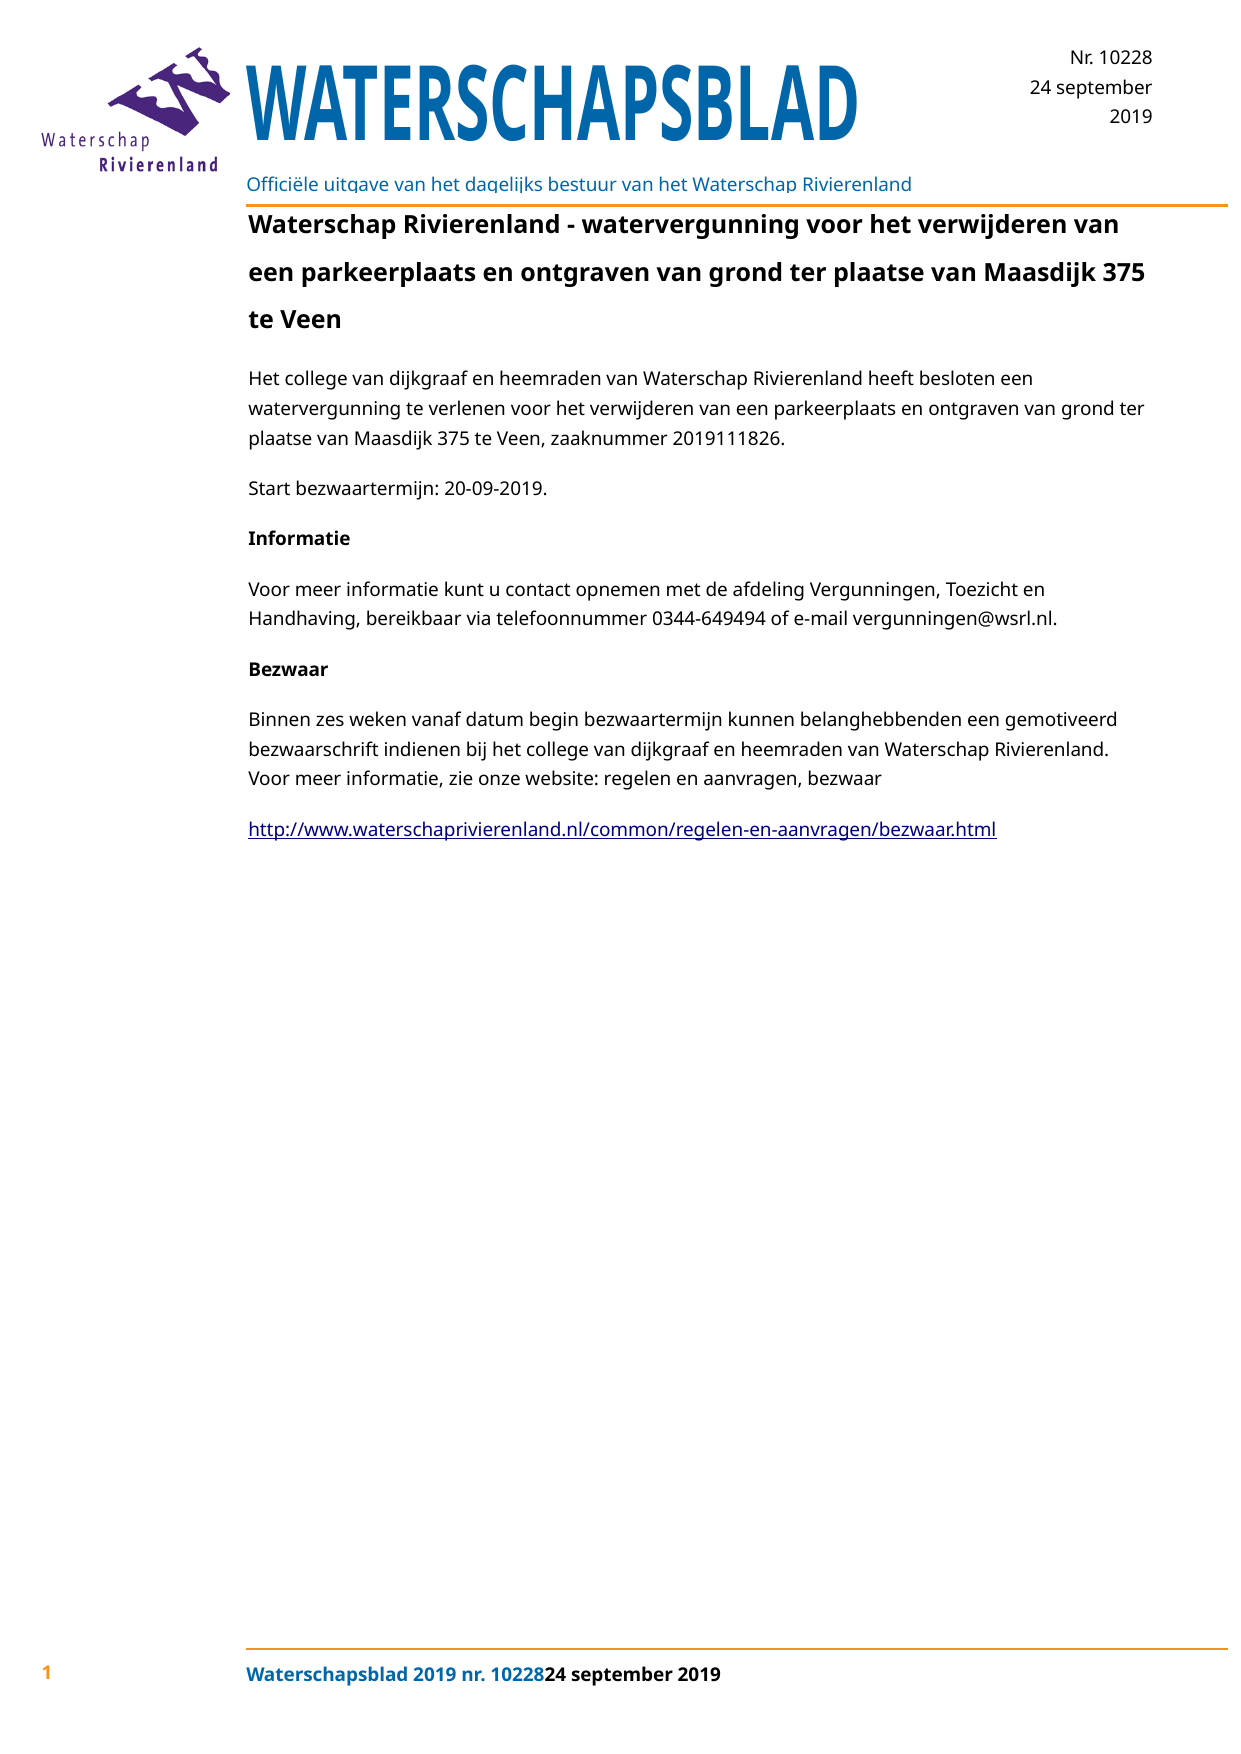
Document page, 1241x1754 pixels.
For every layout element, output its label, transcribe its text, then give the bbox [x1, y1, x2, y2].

text Voor meer informatie kunt u contact opnemen met de afdeling Vergunningen, Toezicht en Handhaving, bereikbaar via telefoonnummer 0344-649494 of e-mail vergunningen@wsrl.nl. [248, 576, 1152, 631]
text Binnen zes weken vanaf datum begin bezwaartermijn kunnen belanghebbenden een gemotiveerd bezwaarschrift indienen bij het college van dijkgraaf en heemraden van Waterschap Rivierenland. Voor meer informatie, zie onze website: regelen en aanvragen, bezwaar [248, 706, 1152, 791]
text Het college van dijkgraaf en heemraden van Waterschap Rivierenland heeft besloten een watervergunning te verlenen voor het verwijderen van een parkeerplaats en ontgraven van grond ter plaatse van Maasdijk 375 te Veen, zaaknummer 2019111826. [248, 366, 1152, 450]
text Waterschap Rivierenland - watervergunning voor het verwijderen van een parkeerplaats en ontgraven van grond ter plaatse van Maasdijk 375 te Veen [248, 207, 1152, 336]
text Start bezwaartermijn: 20-09-2019. [248, 475, 1152, 501]
text http://www.waterschaprivierenland.nl/common/regelen-en-aanvragen/bezwaar.html [248, 816, 1152, 842]
picture [41, 47, 231, 172]
text Bezwaar [248, 656, 1152, 682]
text Informatie [248, 526, 1152, 551]
